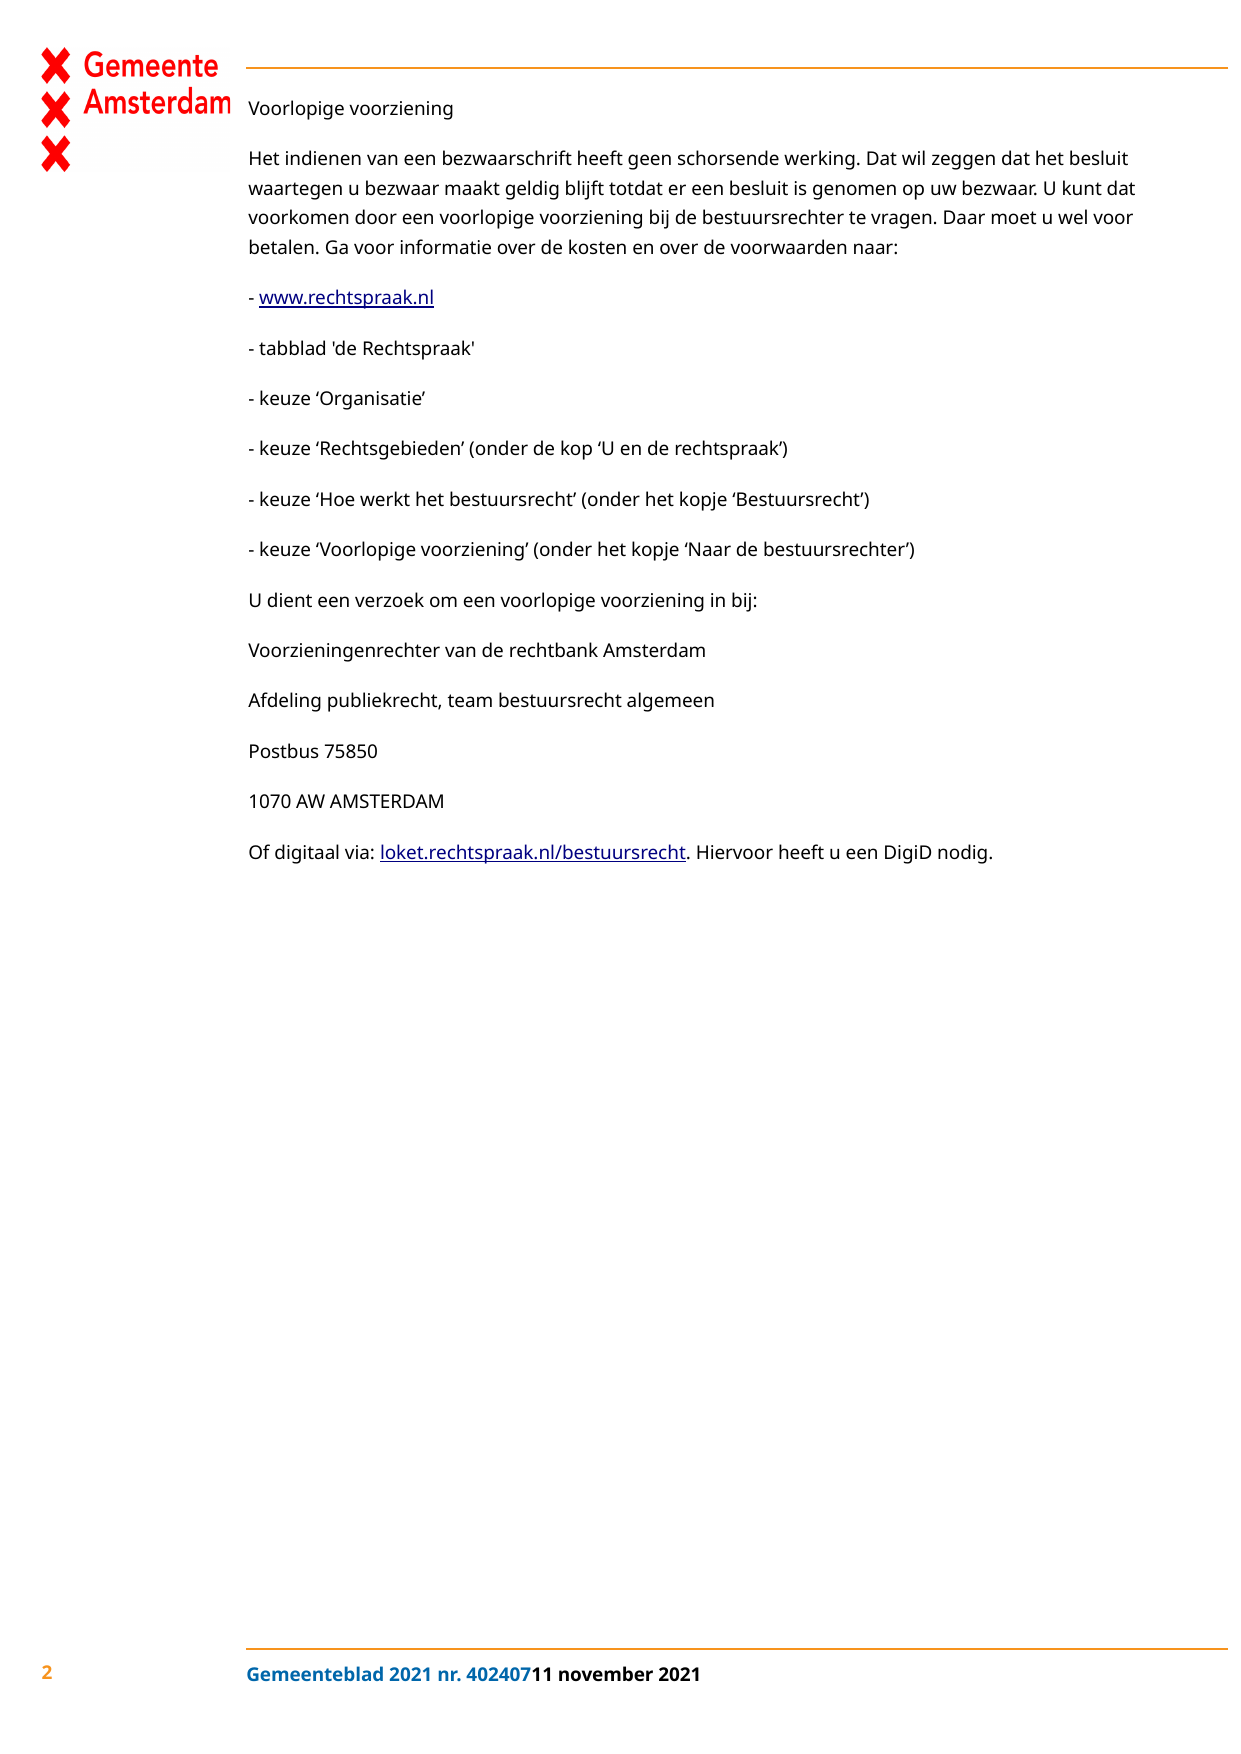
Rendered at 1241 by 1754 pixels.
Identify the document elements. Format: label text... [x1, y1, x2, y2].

text Afdeling publiekrecht, team bestuursrecht algemeen [248, 688, 1152, 713]
text - keuze ‘Organisatie’ [248, 385, 1152, 411]
text Voorzieningenrechter van de rechtbank Amsterdam [248, 637, 1152, 663]
text Postbus 75850 [248, 738, 1152, 764]
text - www.rechtspraak.nl [248, 284, 1152, 310]
text U dient een verzoek om een voorlopige voorziening in bij: [248, 587, 1152, 613]
text - keuze ‘Rechtsgebieden’ (onder de kop ‘U en de rechtspraak’) [248, 436, 1152, 461]
text - keuze ‘Voorlopige voorziening’ (onder het kopje ‘Naar de bestuursrechter’) [248, 536, 1152, 562]
picture [41, 47, 231, 172]
text Het indienen van een bezwaarschrift heeft geen schorsende werking. Dat wil zeggen dat het besluit waartegen u bezwaar maakt geldig blijft totdat er een besluit is genomen op uw bezwaar. U kunt dat voorkomen door een voorlopige voorziening bij de bestuursrechter te vragen. Daar moet u wel voor betalen. Ga voor informatie over de kosten en over de voorwaarden naar: [248, 145, 1152, 260]
text - keuze ‘Hoe werkt het bestuursrecht’ (onder het kopje ‘Bestuursrecht’) [248, 486, 1152, 512]
text Voorlopige voorziening [248, 95, 1152, 121]
text - tabblad 'de Rechtspraak' [248, 335, 1152, 361]
text Of digitaal via: loket.rechtspraak.nl/bestuursrecht. Hiervoor heeft u een DigiD nodig. [248, 839, 1152, 865]
text 1070 AW AMSTERDAM [248, 788, 1152, 814]
